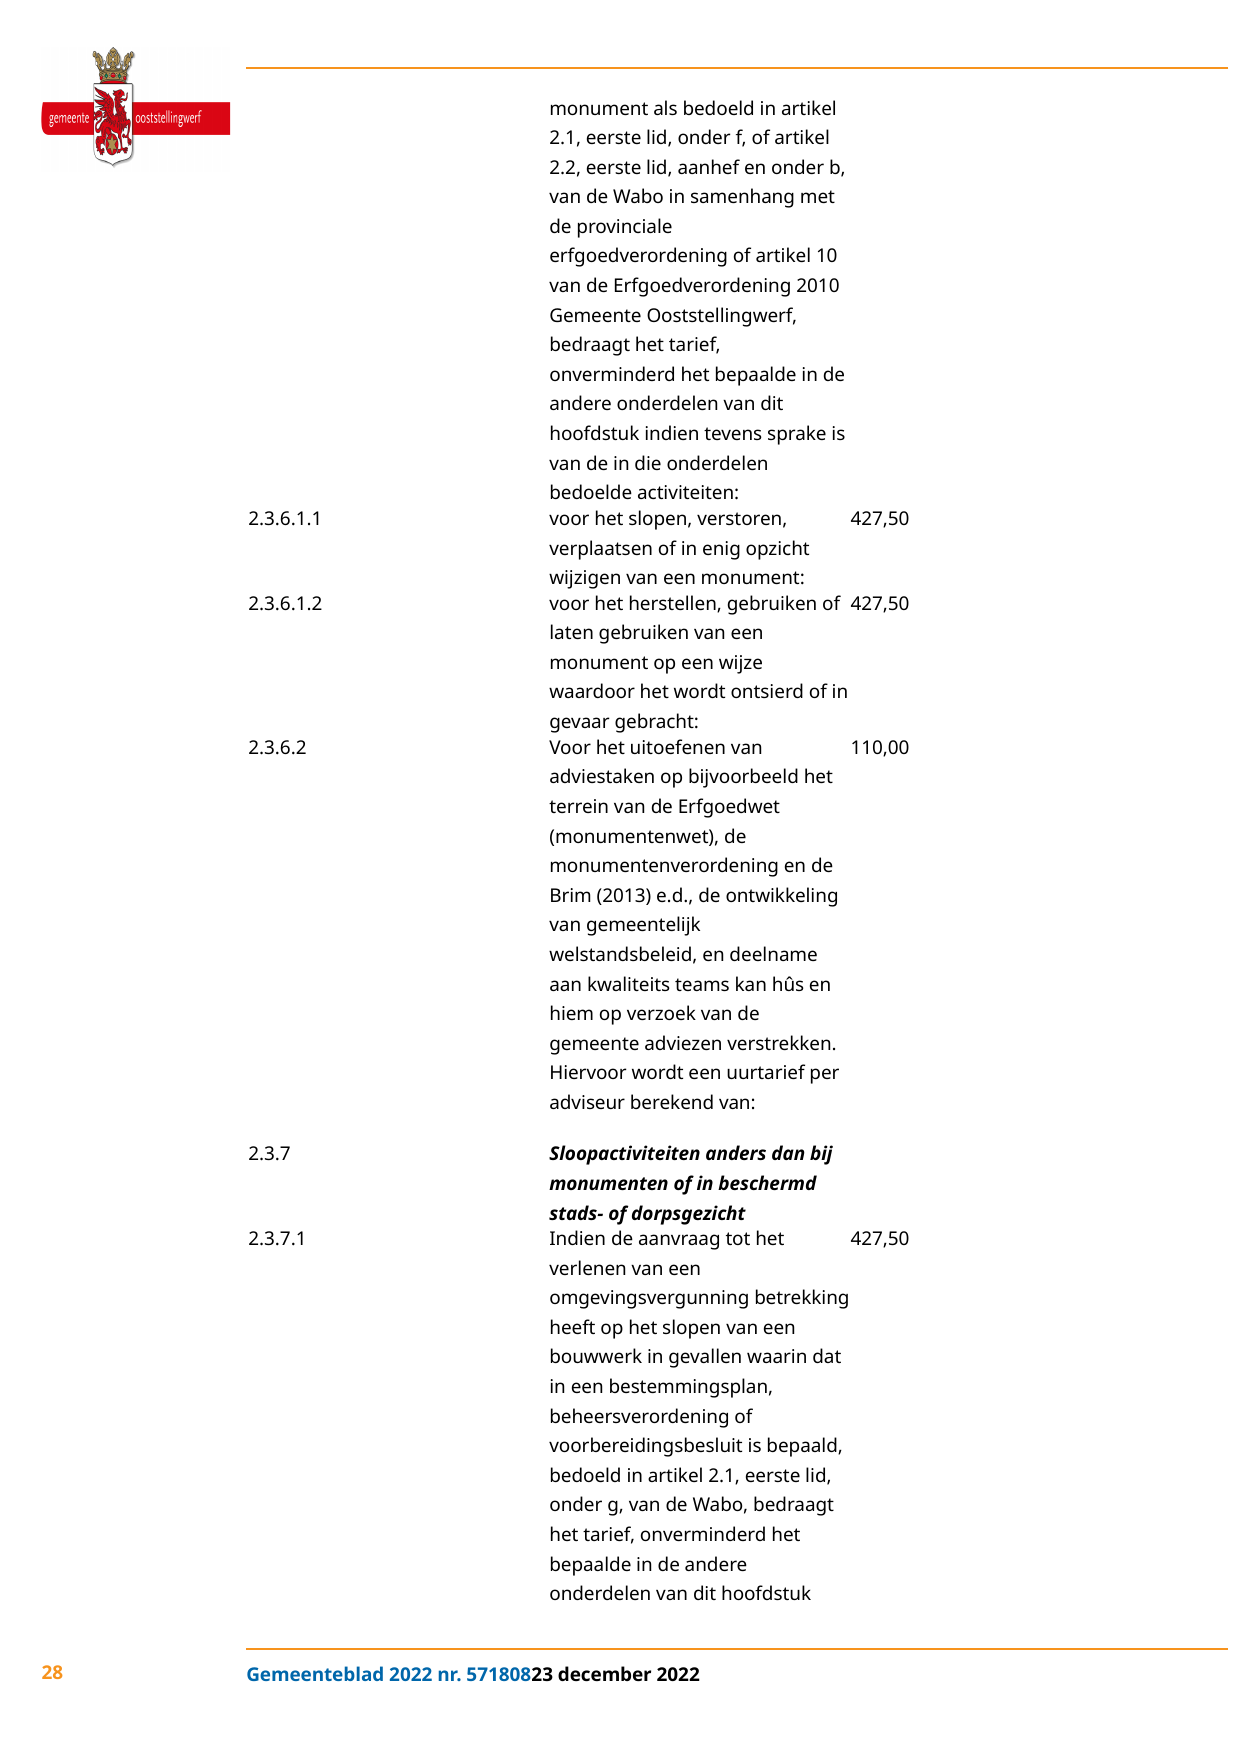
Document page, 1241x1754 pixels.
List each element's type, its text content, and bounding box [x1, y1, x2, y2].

table_cell 2.3.6.1.2 [248, 590, 549, 734]
table_cell monument als bedoeld in artikel 2.1, eerste lid, onder f, of artikel 2.2, eerste lid, aanhef en onder b, van de Wabo in samenhang met de provinciale erfgoedverordening of artikel 10 van de Erfgoedverordening 2010 Gemeente Ooststellingwerf, bedraagt het tarief, onverminderd het bepaalde in de andere onderdelen van dit hoofdstuk indien tevens sprake is van de in die onderdelen bedoelde activiteiten: [549, 95, 850, 505]
table_cell [850, 95, 1152, 505]
table_cell 2.3.6.2 [248, 734, 549, 1115]
table_cell 2.3.7 [248, 1141, 549, 1225]
table_cell voor het slopen, verstoren, verplaatsen of in enig opzicht wijzigen van een monument: [549, 505, 850, 590]
table_cell [850, 1141, 1152, 1225]
table_cell 2.3.6.1.1 [248, 505, 549, 590]
table_cell Sloopactiviteiten anders dan bij monumenten of in beschermd stads- of dorpsgezicht [549, 1141, 850, 1225]
table_cell [248, 95, 549, 505]
table_cell voor het herstellen, gebruiken of laten gebruiken van een monument op een wijze waardoor het wordt ontsierd of in gevaar gebracht: [549, 590, 850, 734]
table_cell [850, 1115, 1152, 1141]
table_cell 427,50 [850, 1225, 1152, 1606]
table_cell 427,50 [850, 590, 1152, 734]
table_cell Voor het uitoefenen van adviestaken op bijvoorbeeld het terrein van de Erfgoedwet (monumentenwet), de monumentenverordening en de Brim (2013) e.d., de ontwikkeling van gemeentelijk welstandsbeleid, en deelname aan kwaliteits teams kan hûs en hiem op verzoek van de gemeente adviezen verstrekken. Hiervoor wordt een uurtarief per adviseur berekend van: [549, 734, 850, 1115]
table_cell 427,50 [850, 505, 1152, 590]
table_cell 110,00 [850, 734, 1152, 1115]
picture [41, 47, 231, 172]
table_cell 2.3.7.1 [248, 1225, 549, 1606]
table_cell [549, 1115, 850, 1141]
table_cell [248, 1115, 549, 1141]
table_cell Indien de aanvraag tot het verlenen van een omgevingsvergunning betrekking heeft op het slopen van een bouwwerk in gevallen waarin dat in een bestemmingsplan, beheersverordening of voorbereidingsbesluit is bepaald, bedoeld in artikel 2.1, eerste lid, onder g, van de Wabo, bedraagt het tarief, onverminderd het bepaalde in de andere onderdelen van dit hoofdstuk [549, 1225, 850, 1606]
